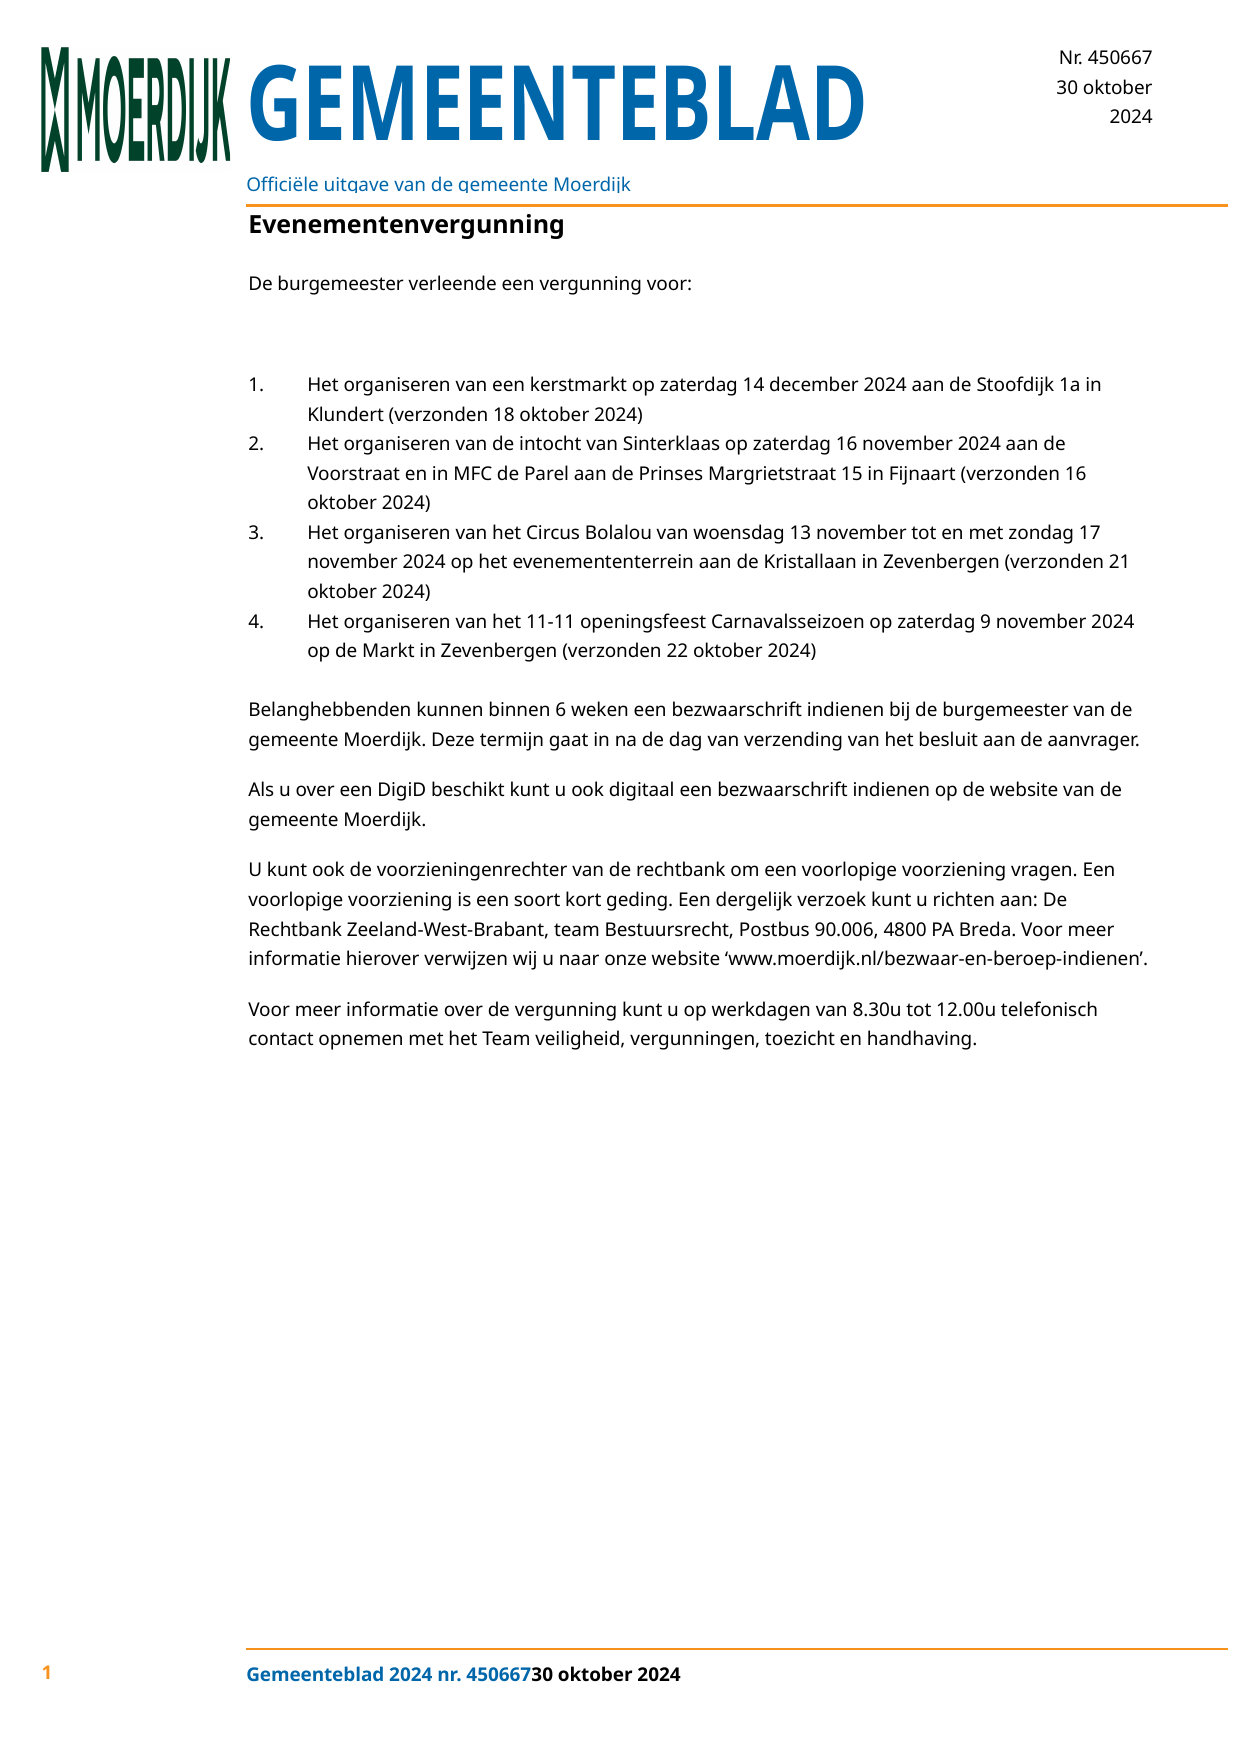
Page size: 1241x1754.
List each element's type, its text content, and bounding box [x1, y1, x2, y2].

list Het organiseren van de intocht van Sinterklaas op zaterdag 16 november 2024 aan de Voorstraat en in MFC de Parel aan de Prinses Margrietstraat 15 in Fijnaart (verzonden 16 oktober 2024) [248, 430, 1152, 515]
list Het organiseren van het Circus Bolalou van woensdag 13 november tot en met zondag 17 november 2024 op het evenemententerrein aan de Kristallaan in Zevenbergen (verzonden 21 oktober 2024) [248, 519, 1152, 604]
text De burgemeester verleende een ­vergunning voor: [248, 270, 1152, 296]
list Het organiseren van een kerstmarkt op zaterdag 14 december 2024 aan de Stoofdijk 1a in Klundert (verzonden 18 oktober 2024) [248, 371, 1152, 426]
text Evenementenvergunning [248, 207, 1152, 241]
list Het organiseren van het 11-11 openingsfeest Carnavalsseizoen op zaterdag 9 november 2024 op de Markt in Zevenbergen (verzonden 22 oktober 2024) [248, 608, 1152, 663]
text Belanghebbenden kunnen binnen 6 weken een bezwaarschrift indienen bij de burgemeester van de gemeente Moerdijk. Deze termijn gaat in na de dag van verzending van het besluit aan de aanvrager. [248, 697, 1152, 752]
picture [41, 47, 231, 172]
text Als u over een DigiD beschikt kunt u ook digitaal een bezwaarschrift indienen op de website van de gemeente Moerdijk. [248, 777, 1152, 832]
text U kunt ook de voorzieningenrechter van de rechtbank om een voorlopige voorziening vragen. Een voorlopige voorziening is een soort kort geding. Een dergelijk verzoek kunt u richten aan: De Rechtbank Zeeland-West-Brabant, team Bestuursrecht, Postbus 90.006, 4800 PA Breda. Voor meer informatie hierover verwijzen wij u naar onze website ‘www.moerdijk.nl/bezwaar-en-beroep-indienen’. [248, 857, 1152, 971]
text Voor meer informatie over de vergunning kunt u op werkdagen van 8.30u tot 12.00u telefonisch contact opnemen met het Team veiligheid, vergunningen, toezicht en handhaving. [248, 996, 1152, 1051]
